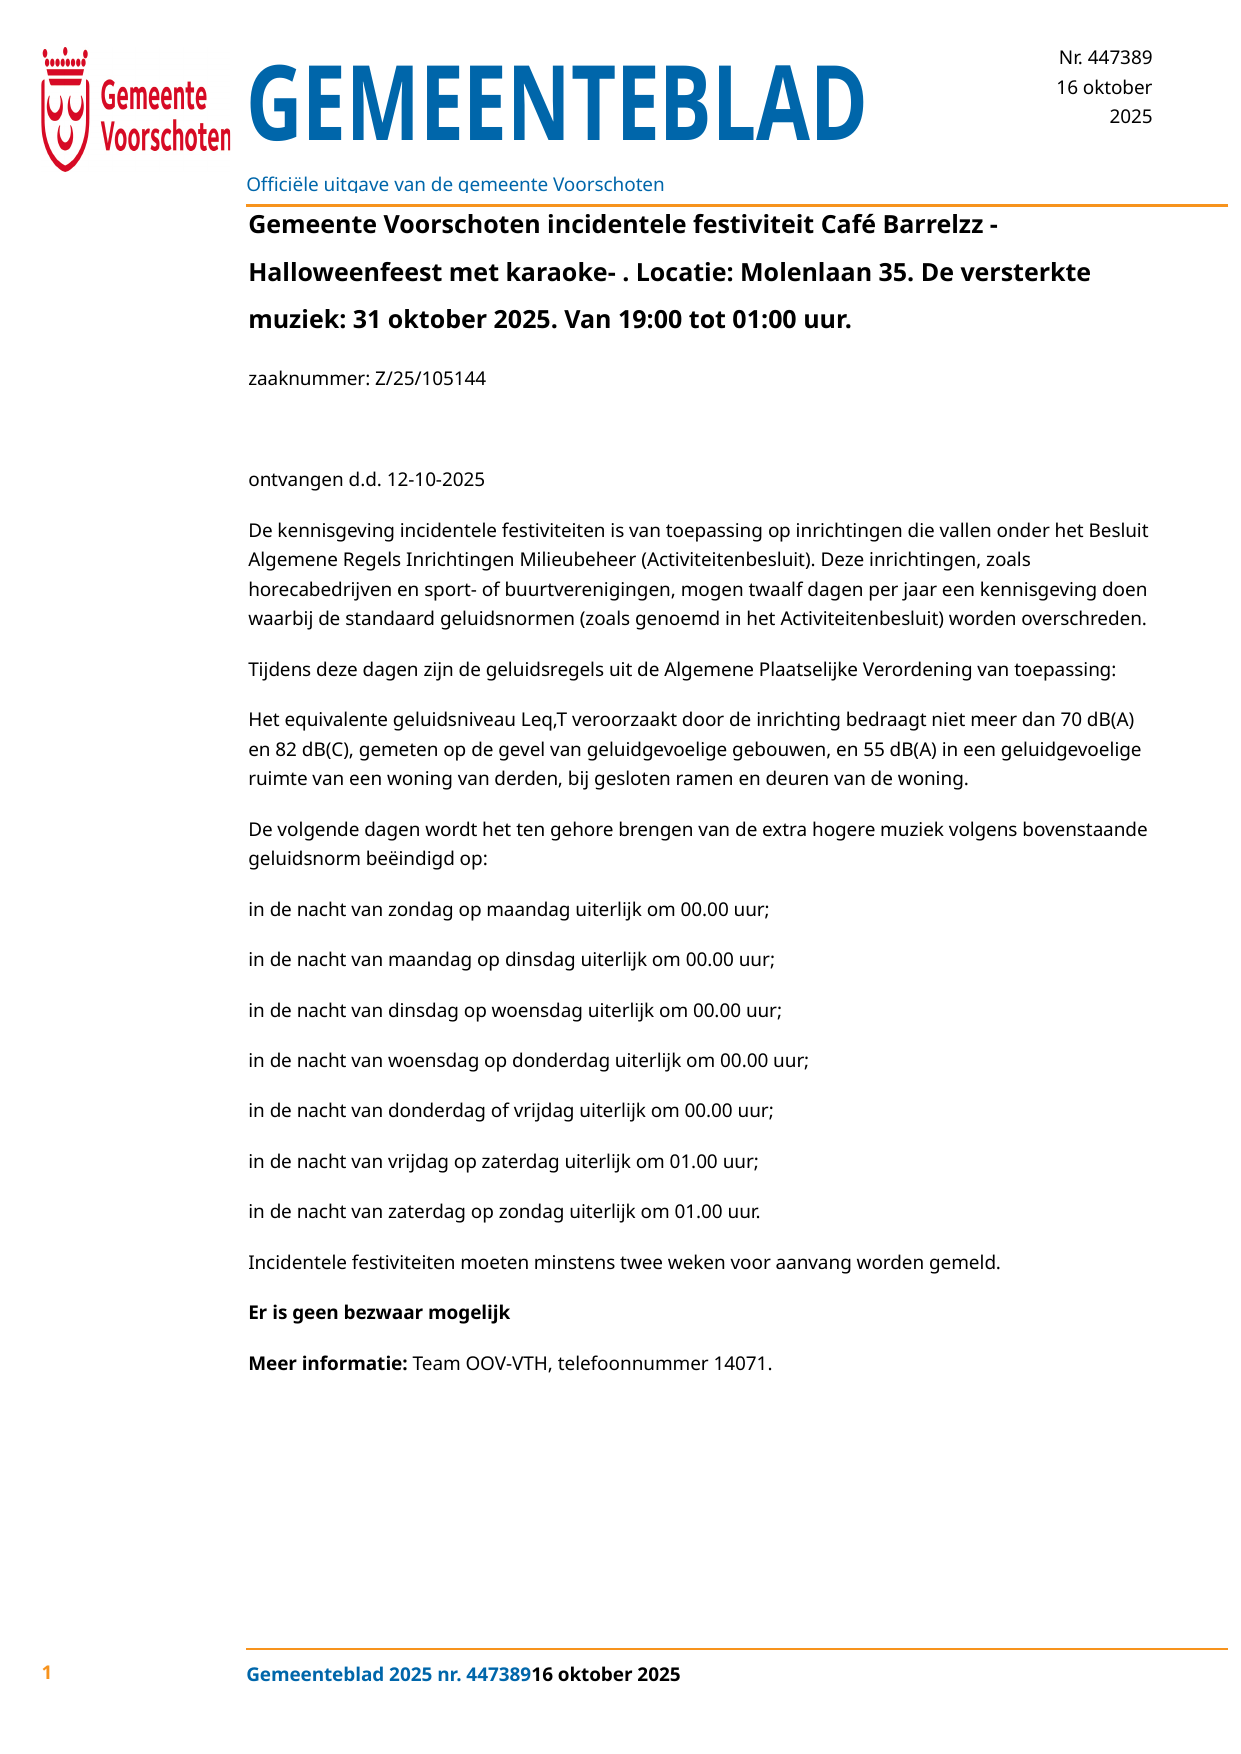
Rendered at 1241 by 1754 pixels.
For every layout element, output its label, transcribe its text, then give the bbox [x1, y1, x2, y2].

text Het equivalente geluidsniveau Leq,T veroorzaakt door de inrichting bedraagt niet meer dan 70 dB(A) en 82 dB(C), gemeten op de gevel van geluidgevoelige gebouwen, en 55 dB(A) in een geluidgevoelige ruimte van een woning van derden, bij gesloten ramen en deuren van de woning. [248, 706, 1152, 791]
text in de nacht van zondag op maandag uiterlijk om 00.00 uur; [248, 896, 1152, 922]
text in de nacht van dinsdag op woensdag uiterlijk om 00.00 uur; [248, 997, 1152, 1022]
text in de nacht van zaterdag op zondag uiterlijk om 01.00 uur. [248, 1198, 1152, 1224]
text Incidentele festiviteiten moeten minstens twee weken voor aanvang worden gemeld. [248, 1249, 1152, 1274]
text in de nacht van donderdag of vrijdag uiterlijk om 00.00 uur; [248, 1098, 1152, 1123]
text Meer informatie: Team OOV-VTH, telefoonnummer 14071. [248, 1350, 1152, 1375]
text Er is geen bezwaar mogelijk [248, 1299, 1152, 1325]
picture [41, 47, 231, 172]
text Gemeente Voorschoten incidentele festiviteit Café Barrelzz - Halloweenfeest met karaoke- . Locatie: Molenlaan 35. De versterkte muziek: 31 oktober 2025. Van 19:00 tot 01:00 uur. [248, 207, 1152, 336]
text in de nacht van vrijdag op zaterdag uiterlijk om 01.00 uur; [248, 1148, 1152, 1174]
text De volgende dagen wordt het ten gehore brengen van de extra hogere muziek volgens bovenstaande geluidsnorm beëindigd op: [248, 816, 1152, 871]
text ontvangen d.d. 12-10-2025 [248, 466, 1152, 492]
text zaaknummer: Z/25/105144 [248, 366, 1152, 391]
text Tijdens deze dagen zijn de geluidsregels uit de Algemene Plaatselijke Verordening van toepassing: [248, 656, 1152, 682]
text in de nacht van woensdag op donderdag uiterlijk om 00.00 uur; [248, 1047, 1152, 1073]
text in de nacht van maandag op dinsdag uiterlijk om 00.00 uur; [248, 946, 1152, 972]
text De kennisgeving incidentele festiviteiten is van toepassing op inrichtingen die vallen onder het Besluit Algemene Regels Inrichtingen Milieubeheer (Activiteitenbesluit). Deze inrichtingen, zoals horecabedrijven en sport- of buurtverenigingen, mogen twaalf dagen per jaar een kennisgeving doen waarbij de standaard geluidsnormen (zoals genoemd in het Activiteitenbesluit) worden overschreden. [248, 517, 1152, 631]
